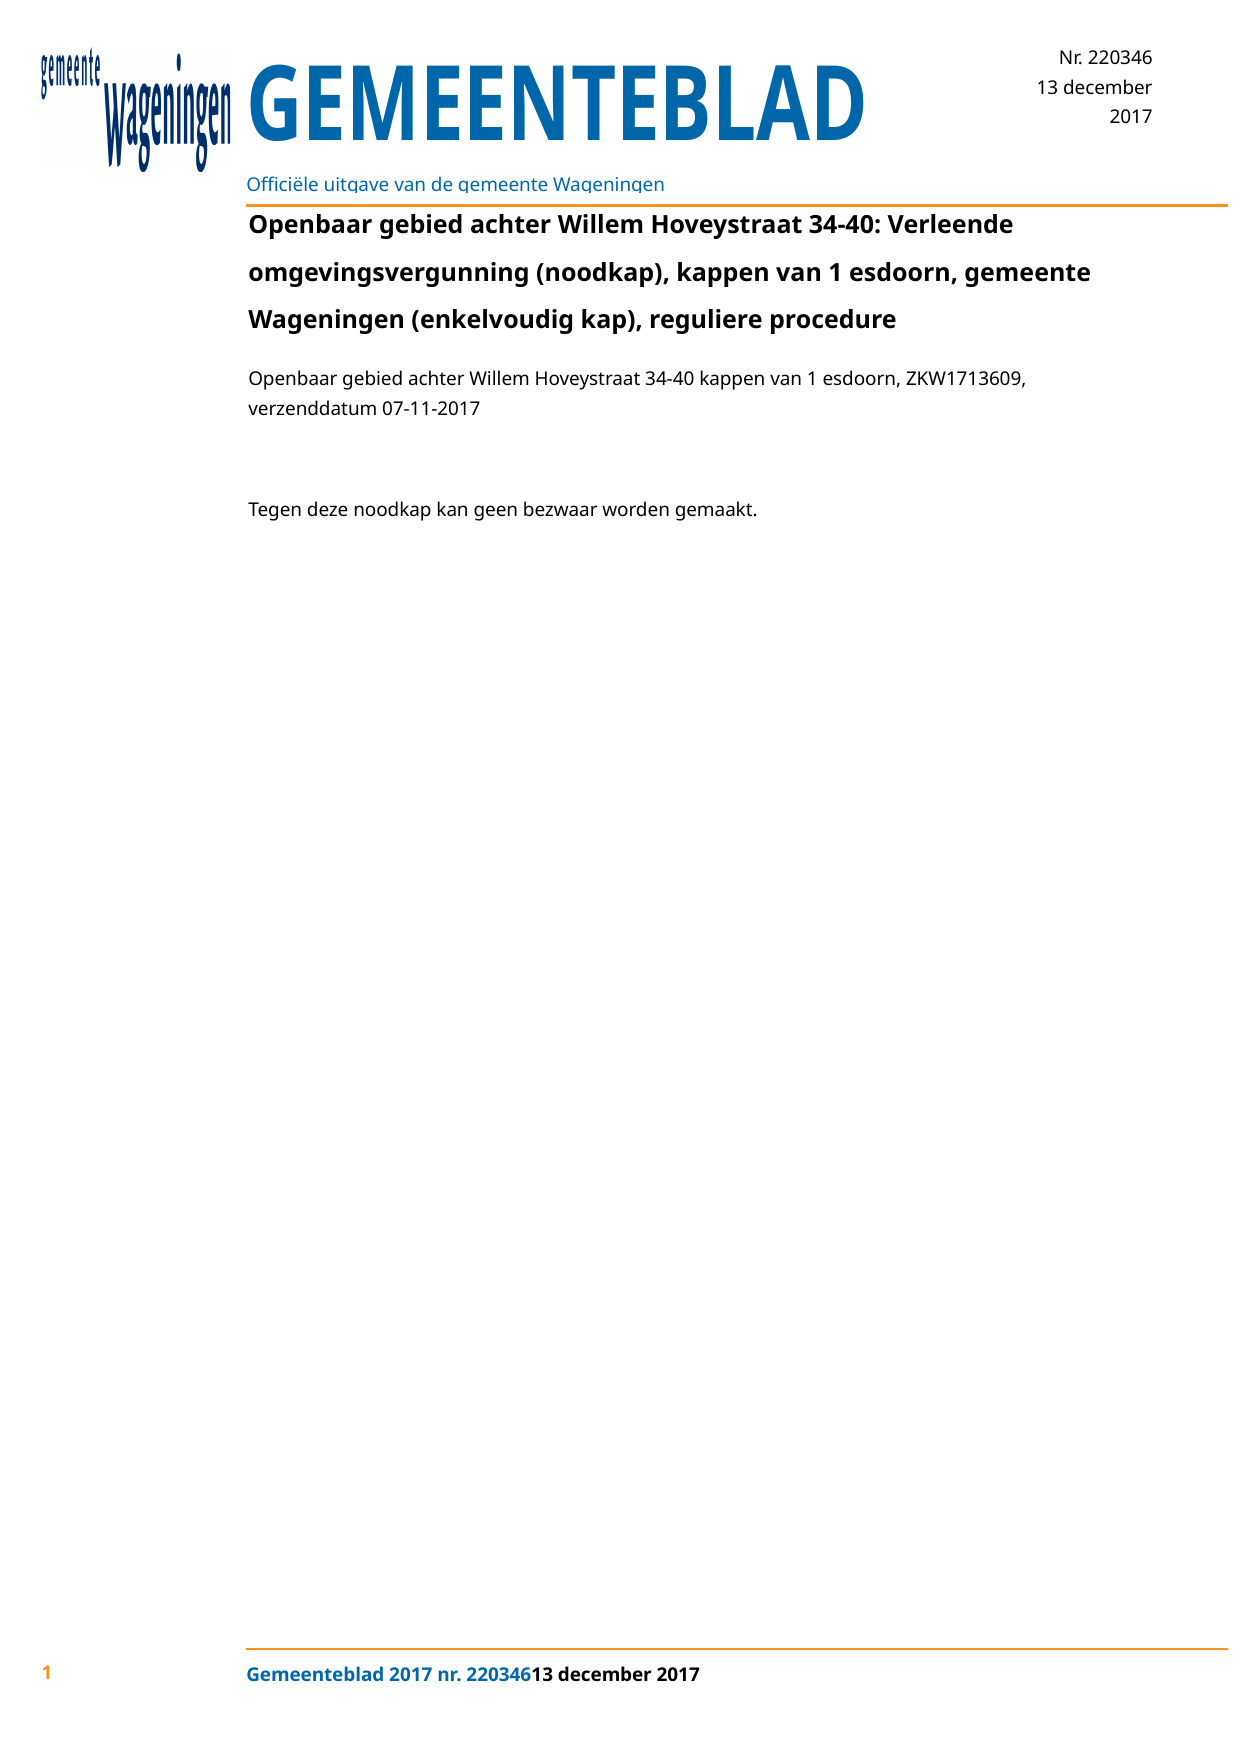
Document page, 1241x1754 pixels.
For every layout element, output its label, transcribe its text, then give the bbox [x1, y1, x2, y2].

text Openbaar gebied achter Willem Hoveystraat 34-40: Verleende omgevingsvergunning (noodkap), kappen van 1 esdoorn, gemeente Wageningen (enkelvoudig kap), reguliere procedure [248, 207, 1152, 336]
picture [41, 47, 231, 172]
text Openbaar gebied achter Willem Hoveystraat 34-40 kappen van 1 esdoorn, ZKW1713609, verzenddatum 07-11-2017 [248, 366, 1152, 421]
text Tegen deze noodkap kan geen bezwaar worden gemaakt. [248, 496, 1152, 522]
